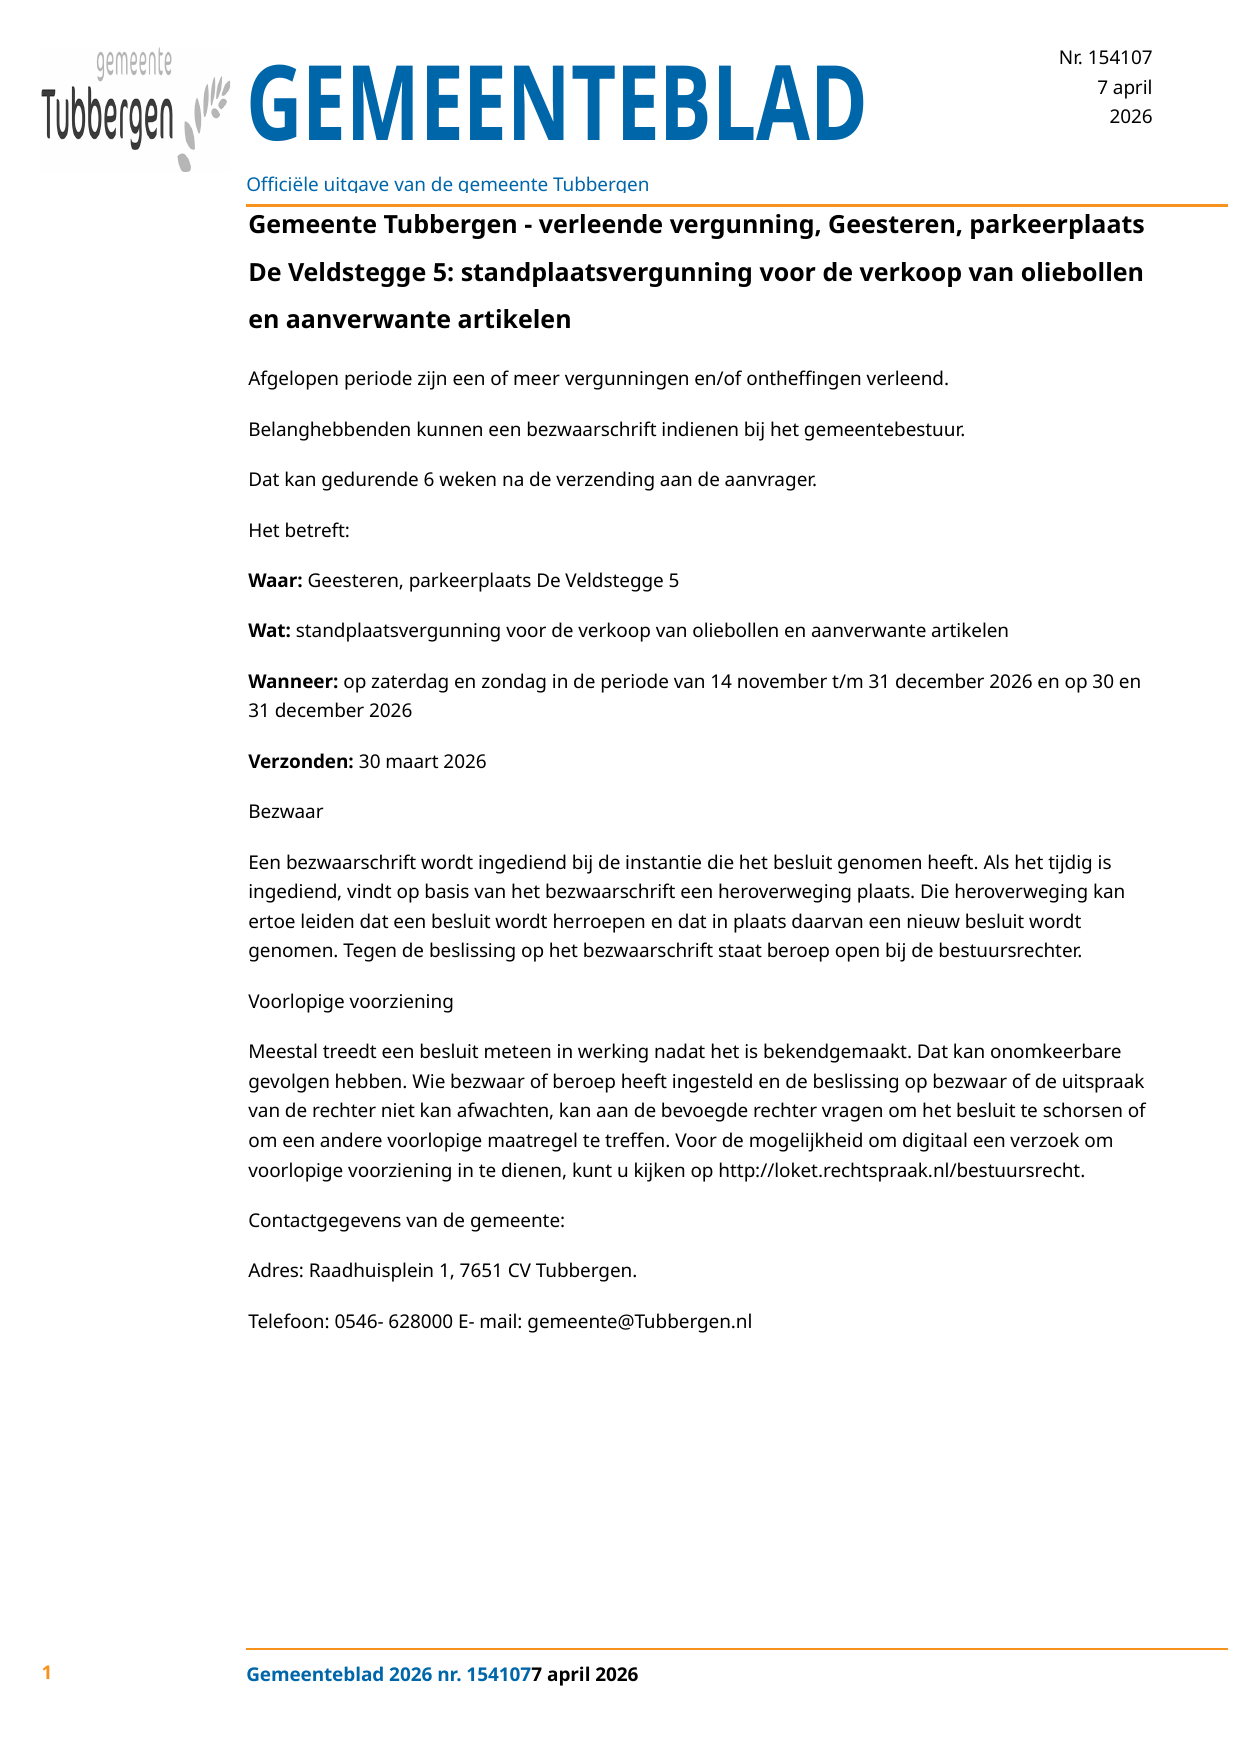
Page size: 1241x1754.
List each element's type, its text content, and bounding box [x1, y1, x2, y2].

text Wat: standplaatsvergunning voor de verkoop van oliebollen en aanverwante artikelen [248, 618, 1152, 643]
picture [41, 47, 231, 172]
text Gemeente Tubbergen - verleende vergunning, Geesteren, parkeerplaats De Veldstegge 5: standplaatsvergunning voor de verkoop van oliebollen en aanverwante artikelen [248, 207, 1152, 336]
text Een bezwaarschrift wordt ingediend bij de instantie die het besluit genomen heeft. Als het tijdig is ingediend, vindt op basis van het bezwaarschrift een heroverweging plaats. Die heroverweging kan ertoe leiden dat een besluit wordt herroepen en dat in plaats daarvan een nieuw besluit wordt genomen. Tegen de beslissing op het bezwaarschrift staat beroep open bij de bestuursrechter. [248, 849, 1152, 963]
text Meestal treedt een besluit meteen in werking nadat het is bekendgemaakt. Dat kan onomkeerbare gevolgen hebben. Wie bezwaar of beroep heeft ingesteld en de beslissing op bezwaar of de uitspraak van de rechter niet kan afwachten, kan aan de bevoegde rechter vragen om het besluit te schorsen of om een andere voorlopige maatregel te treffen. Voor de mogelijkheid om digitaal een verzoek om voorlopige voorziening in te dienen, kunt u kijken op http://loket.rechtspraak.nl/bestuursrecht. [248, 1038, 1152, 1182]
text Voorlopige voorziening [248, 988, 1152, 1014]
text Contactgegevens van de gemeente: [248, 1207, 1152, 1233]
text Waar: Geesteren, parkeerplaats De Veldstegge 5 [248, 567, 1152, 593]
text Het betreft: [248, 517, 1152, 542]
text Dat kan gedurende 6 weken na de verzending aan de aanvrager. [248, 466, 1152, 492]
text Bezwaar [248, 798, 1152, 824]
text Verzonden: 30 maart 2026 [248, 748, 1152, 774]
text Wanneer: op zaterdag en zondag in de periode van 14 november t/m 31 december 2026 en op 30 en 31 december 2026 [248, 668, 1152, 723]
text Afgelopen periode zijn een of meer vergunningen en/of ontheffingen verleend. [248, 366, 1152, 391]
text Adres: Raadhuisplein 1, 7651 CV Tubbergen. [248, 1258, 1152, 1283]
text Telefoon: 0546- 628000 E- mail: gemeente@Tubbergen.nl [248, 1308, 1152, 1334]
text Belanghebbenden kunnen een bezwaarschrift indienen bij het gemeentebestuur. [248, 416, 1152, 442]
